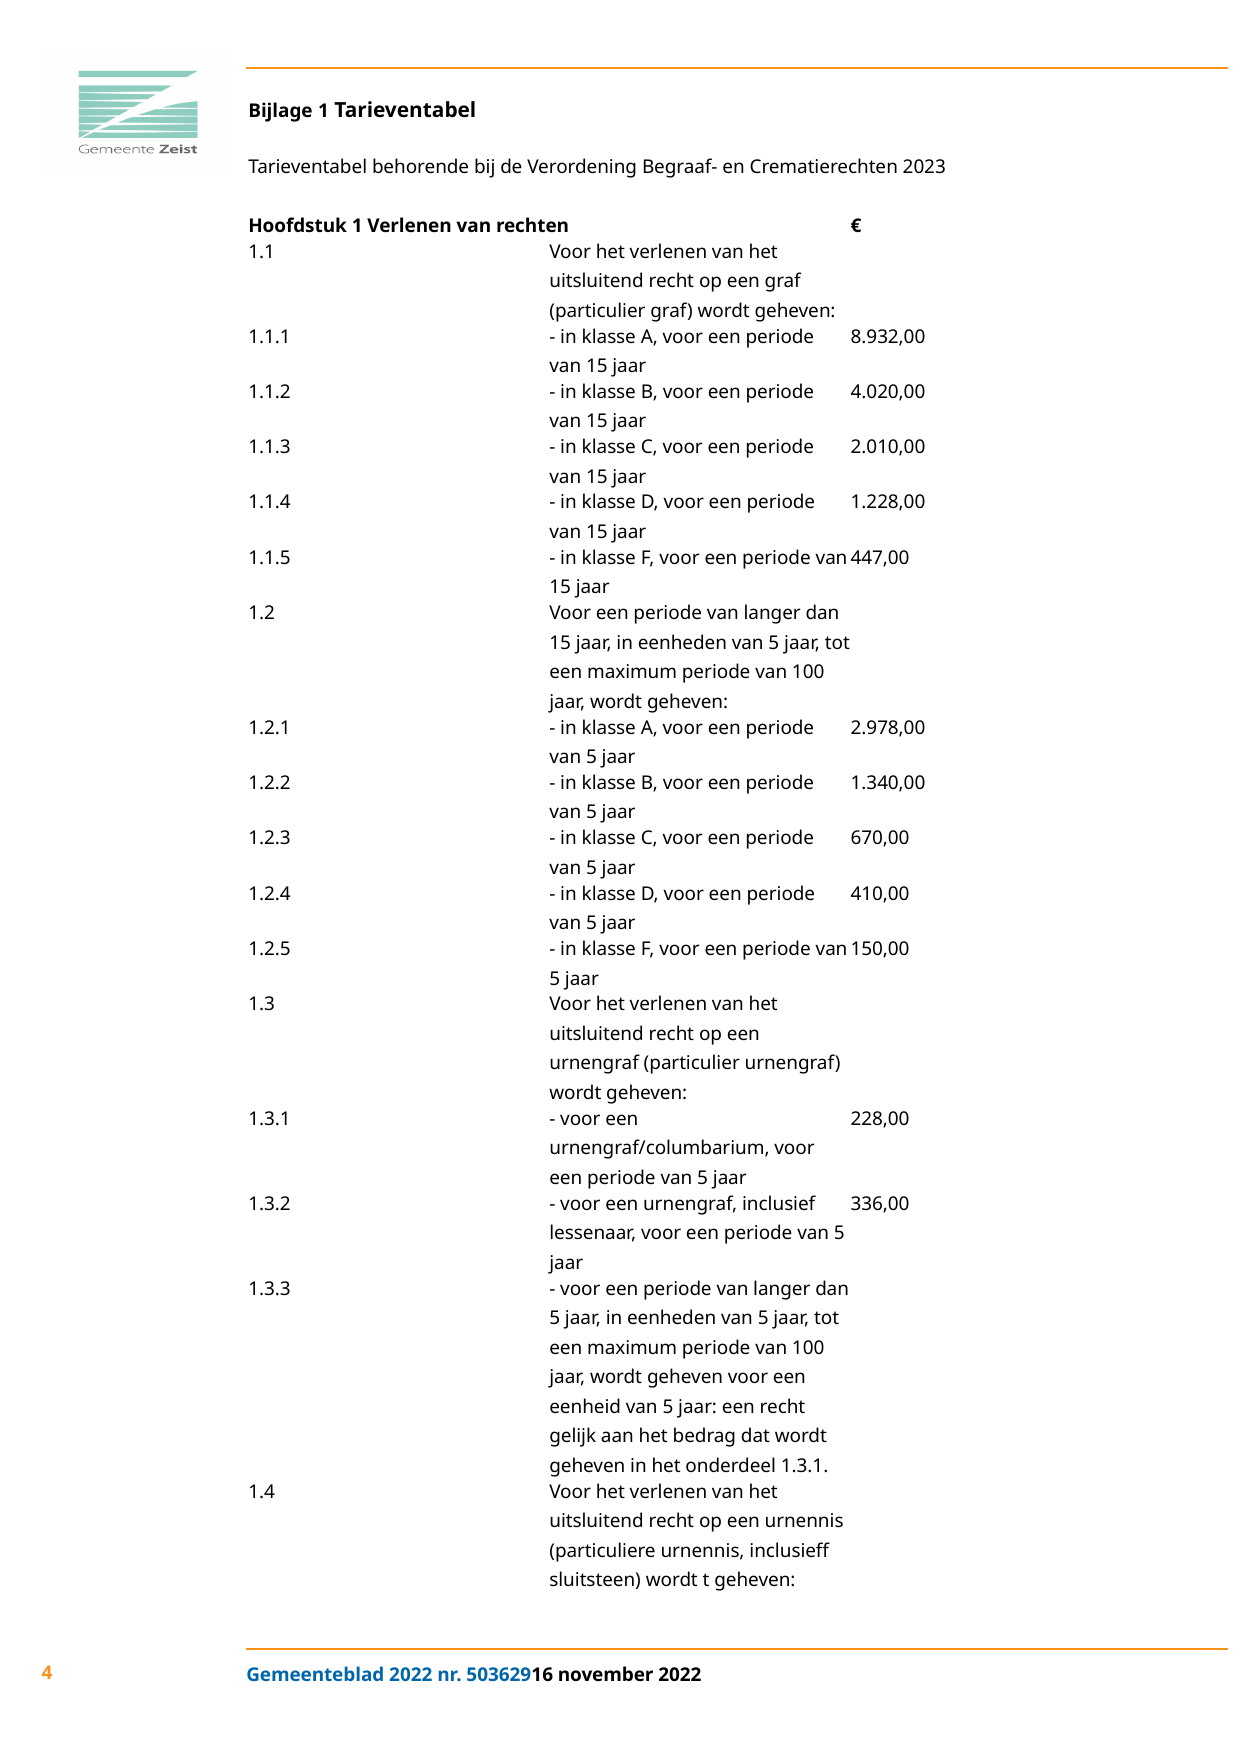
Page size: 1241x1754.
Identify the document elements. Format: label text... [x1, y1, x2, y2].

table_cell 4.020,00 [850, 378, 1152, 433]
table_cell - in klasse B, voor een periode van 15 jaar [549, 378, 850, 433]
picture [41, 47, 231, 172]
table_cell 1.340,00 [850, 769, 1152, 824]
table_cell - in klasse A, voor een periode van 5 jaar [549, 714, 850, 769]
table_cell - voor een urnengraf/columbarium, voor een periode van 5 jaar [549, 1105, 850, 1190]
table_cell 336,00 [850, 1190, 1152, 1275]
table_cell 410,00 [850, 880, 1152, 935]
table_cell Voor een periode van langer dan 15 jaar, in eenheden van 5 jaar, tot een maximum periode van 100 jaar, wordt geheven: [549, 599, 850, 714]
table_cell 1.1.2 [248, 378, 549, 433]
table_cell 1.3.1 [248, 1105, 549, 1190]
table_cell 2.010,00 [850, 434, 1152, 489]
table_cell 1.3.3 [248, 1275, 549, 1478]
table_cell 1.2.5 [248, 935, 549, 990]
table_cell 670,00 [850, 825, 1152, 880]
table_cell 1.1.5 [248, 544, 549, 599]
table_cell 1.4 [248, 1478, 549, 1592]
table_cell - in klasse F, voor een periode van 5 jaar [549, 935, 850, 990]
table_cell 1.228,00 [850, 489, 1152, 544]
table_cell [850, 238, 1152, 323]
table_cell [850, 1478, 1152, 1592]
table_cell 1.2 [248, 599, 549, 714]
table_cell 1.3.2 [248, 1190, 549, 1275]
table_cell - in klasse F, voor een periode van 15 jaar [549, 544, 850, 599]
table_cell 1.2.4 [248, 880, 549, 935]
table_cell 1.2.2 [248, 769, 549, 824]
table_cell 1.1.1 [248, 323, 549, 378]
text Tarieventabel behorende bij de Verordening Begraaf- en Crematierechten 2023 [248, 153, 1152, 179]
table_cell 1.2.1 [248, 714, 549, 769]
table_cell 1.3 [248, 990, 549, 1105]
table_cell 150,00 [850, 935, 1152, 990]
table_cell Voor het verlenen van het uitsluitend recht op een urnennis (particuliere urnennis, inclusieff sluitsteen) wordt t geheven: [549, 1478, 850, 1592]
table_cell 8.932,00 [850, 323, 1152, 378]
table_cell 1.2.3 [248, 825, 549, 880]
table_cell - voor een urnengraf, inclusief lessenaar, voor een periode van 5 jaar [549, 1190, 850, 1275]
table_cell [850, 599, 1152, 714]
table_cell 2.978,00 [850, 714, 1152, 769]
table_cell [850, 990, 1152, 1105]
table_cell 1.1.3 [248, 434, 549, 489]
table_cell [850, 1275, 1152, 1478]
table_cell - in klasse B, voor een periode van 5 jaar [549, 769, 850, 824]
table_header Hoofdstuk 1 Verlenen van rechten [248, 212, 850, 238]
table_cell - voor een periode van langer dan 5 jaar, in eenheden van 5 jaar, tot een maximum periode van 100 jaar, wordt geheven voor een eenheid van 5 jaar: een recht gelijk aan het bedrag dat wordt geheven in het onderdeel 1.3.1. [549, 1275, 850, 1478]
table_cell 1.1 [248, 238, 549, 323]
table_cell Voor het verlenen van het uitsluitend recht op een urnengraf (particulier urnengraf) wordt geheven: [549, 990, 850, 1105]
table_cell - in klasse C, voor een periode van 5 jaar [549, 825, 850, 880]
table_cell - in klasse D, voor een periode van 5 jaar [549, 880, 850, 935]
table_cell - in klasse A, voor een periode van 15 jaar [549, 323, 850, 378]
table_cell - in klasse D, voor een periode van 15 jaar [549, 489, 850, 544]
table_cell 447,00 [850, 544, 1152, 599]
table_cell - in klasse C, voor een periode van 15 jaar [549, 434, 850, 489]
table_header € [850, 212, 1152, 238]
text Bijlage 1 Tarieventabel [248, 95, 1152, 123]
table_cell 1.1.4 [248, 489, 549, 544]
table_cell 228,00 [850, 1105, 1152, 1190]
table_cell Voor het verlenen van het uitsluitend recht op een graf (particulier graf) wordt geheven: [549, 238, 850, 323]
